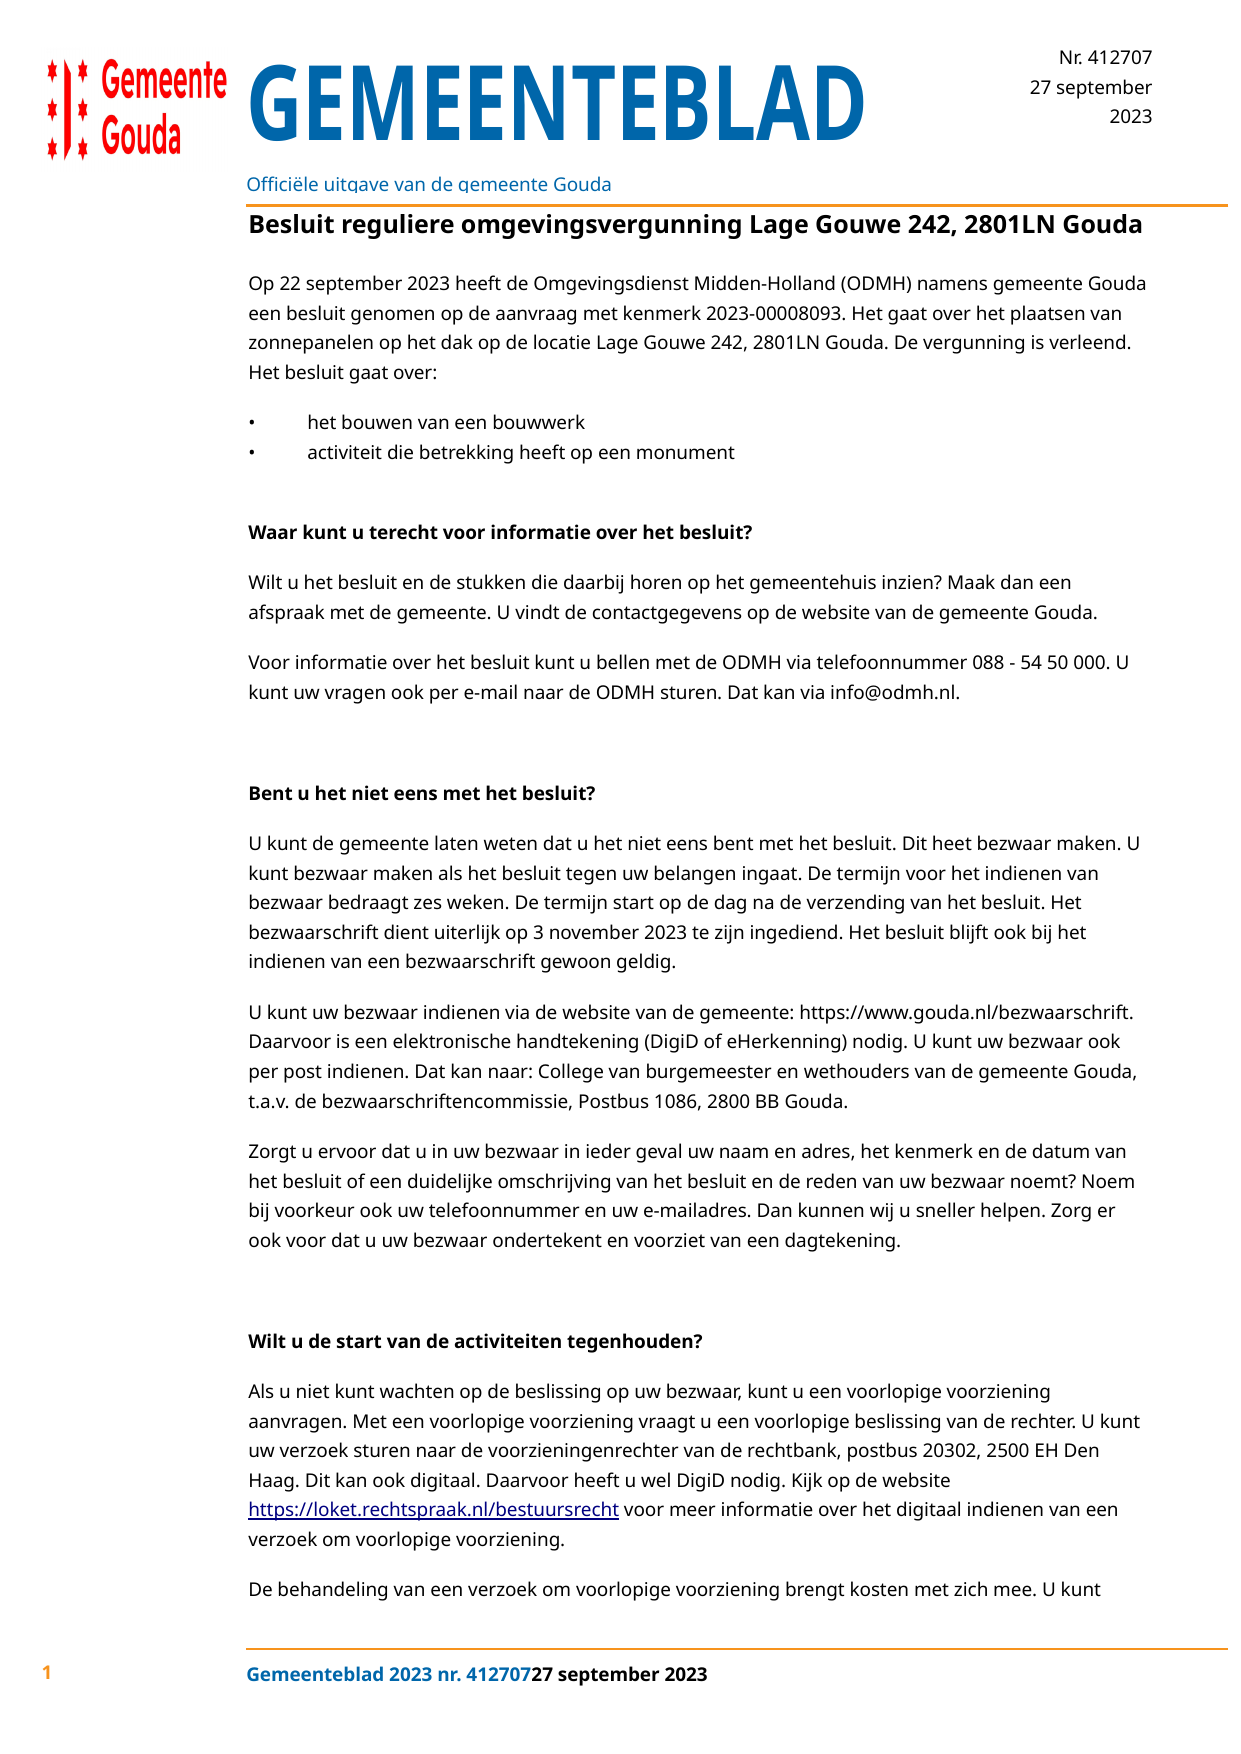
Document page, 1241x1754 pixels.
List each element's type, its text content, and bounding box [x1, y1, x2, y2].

picture [41, 47, 231, 172]
text Bent u het niet eens met het besluit? [248, 780, 1152, 806]
text Wilt u het besluit en de stukken die daarbij horen op het gemeentehuis inzien? Maak dan een afspraak met de gemeente. U vindt de contactgegevens op de website van de gemeente Gouda. [248, 569, 1152, 625]
text Waar kunt u terecht voor informatie over het besluit? [248, 519, 1152, 545]
text U kunt de gemeente laten weten dat u het niet eens bent met het besluit. Dit heet bezwaar maken. U kunt bezwaar maken als het besluit tegen uw belangen ingaat. De termijn voor het indienen van bezwaar bedraagt zes weken. De termijn start op de dag na de verzending van het besluit. Het bezwaarschrift dient uiterlijk op 3 november 2023 te zijn ingediend. Het besluit blijft ook bij het indienen van een bezwaarschrift gewoon geldig. [248, 830, 1152, 974]
text U kunt uw bezwaar indienen via de website van de gemeente: https://www.gouda.nl/bezwaarschrift. Daarvoor is een elektronische handtekening (DigiD of eHerkenning) nodig. U kunt uw bezwaar ook per post indienen. Dat kan naar: College van burgemeester en wethouders van de gemeente Gouda, t.a.v. de bezwaarschriftencommissie, Postbus 1086, 2800 BB Gouda. [248, 999, 1152, 1113]
list activiteit die betrekking heeft op een monument [248, 439, 1152, 465]
list het bouwen van een bouwwerk [248, 409, 1152, 435]
text Op 22 september 2023 heeft de Omgevingsdienst Midden-Holland (ODMH) namens gemeente Gouda een besluit genomen op de aanvraag met kenmerk 2023-00008093. Het gaat over het plaatsen van zonnepanelen op het dak op de locatie Lage Gouwe 242, 2801LN Gouda. De vergunning is verleend. Het besluit gaat over: [248, 270, 1152, 385]
text Zorgt u ervoor dat u in uw bezwaar in ieder geval uw naam en adres, het kenmerk en de datum van het besluit of een duidelijke omschrijving van het besluit en de reden van uw bezwaar noemt? Noem bij voorkeur ook uw telefoonnummer en uw e-mailadres. Dan kunnen wij u sneller helpen. Zorg er ook voor dat u uw bezwaar ondertekent en voorziet van een dagtekening. [248, 1138, 1152, 1253]
text Voor informatie over het besluit kunt u bellen met de ODMH via telefoonnummer 088 - 54 50 000. U kunt uw vragen ook per e-mail naar de ODMH sturen. Dat kan via info@odmh.nl. [248, 649, 1152, 705]
text Als u niet kunt wachten op de beslissing op uw bezwaar, kunt u een voorlopige voorziening aanvragen. Met een voorlopige voorziening vraagt u een voorlopige beslissing van de rechter. U kunt uw verzoek sturen naar de voorzieningenrechter van de rechtbank, postbus 20302, 2500 EH Den Haag. Dit kan ook digitaal. Daarvoor heeft u wel DigiD nodig. Kijk op de website https://loket.rechtspraak.nl/bestuursrecht voor meer informatie over het digitaal indienen van een verzoek om voorlopige voorziening. [248, 1378, 1152, 1552]
text De behandeling van een verzoek om voorlopige voorziening brengt kosten met zich mee. U kunt [248, 1577, 1152, 1602]
text Wilt u de start van de activiteiten tegenhouden? [248, 1328, 1152, 1353]
text Besluit reguliere omgevingsvergunning Lage Gouwe 242, 2801LN Gouda [248, 207, 1152, 241]
